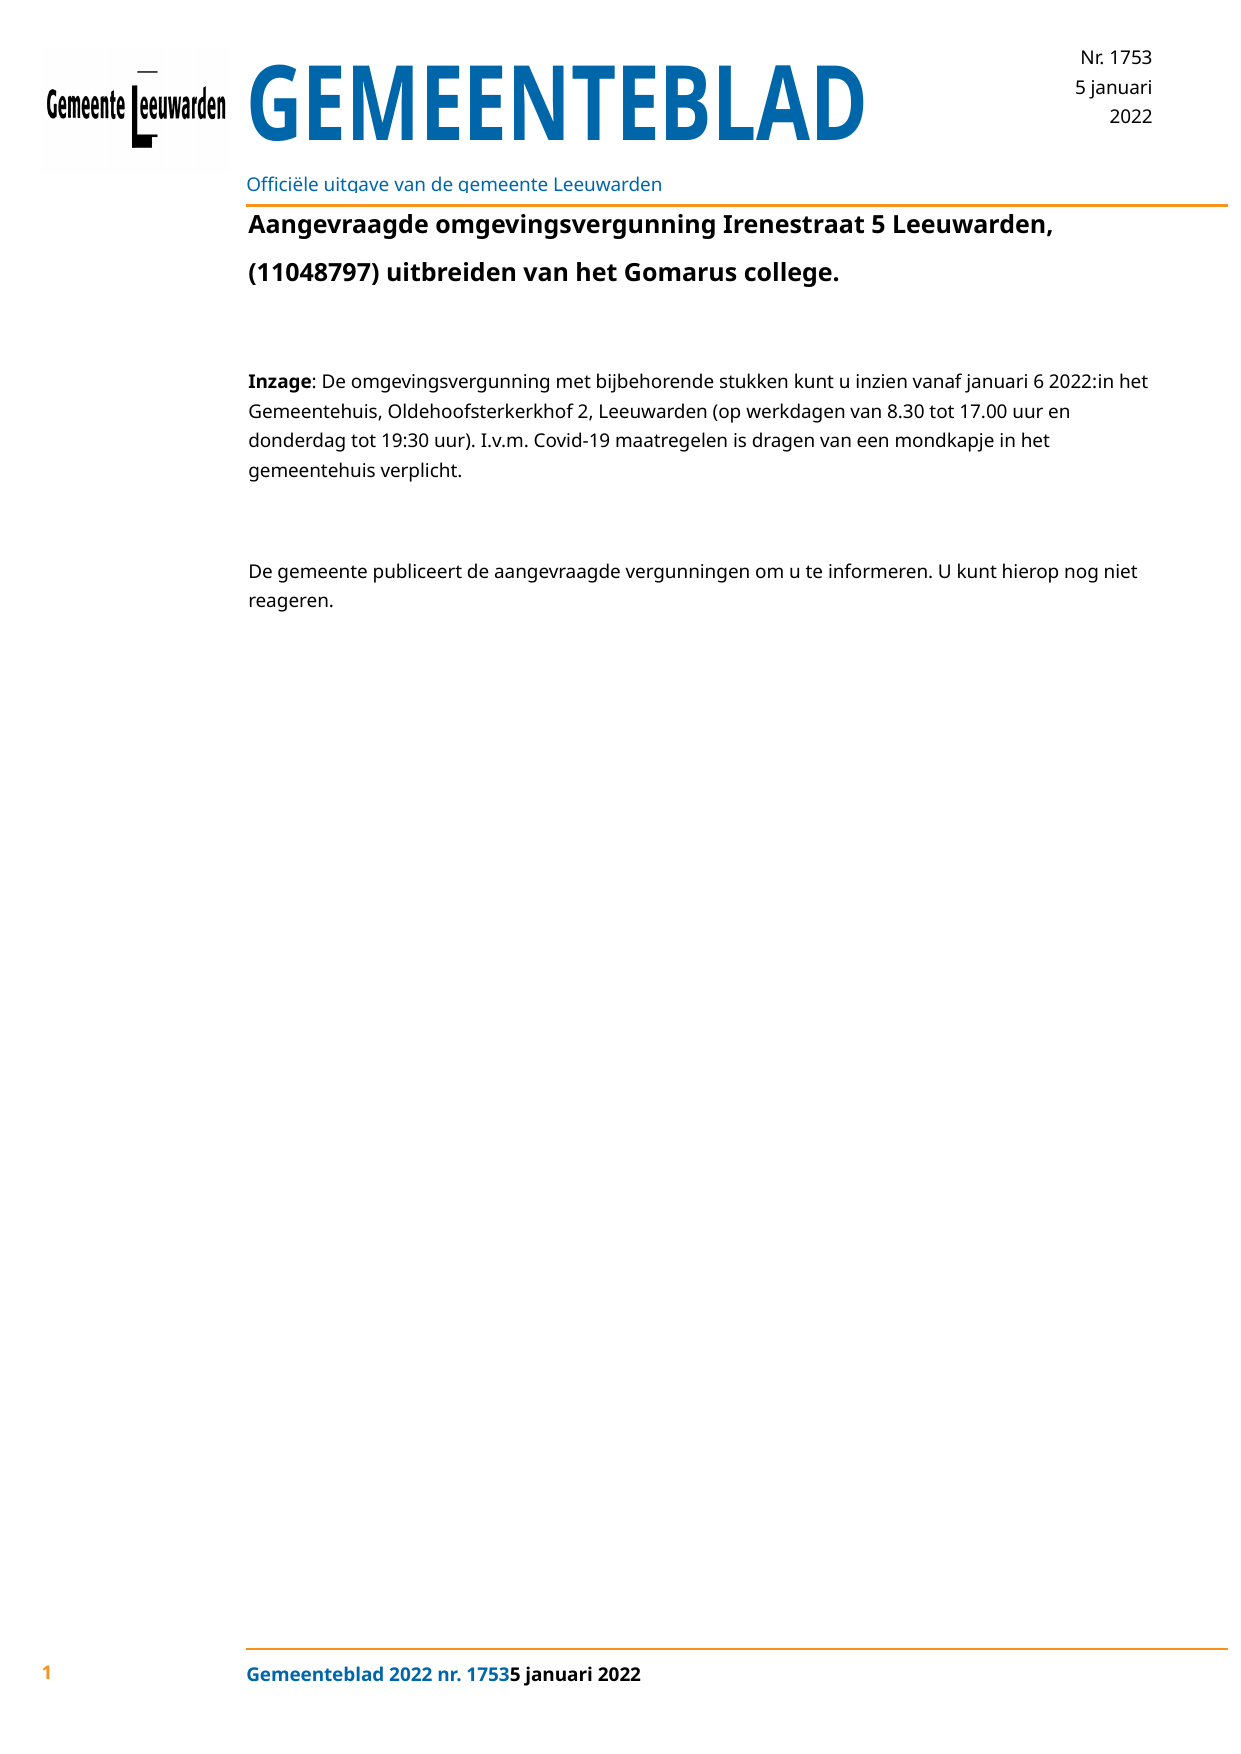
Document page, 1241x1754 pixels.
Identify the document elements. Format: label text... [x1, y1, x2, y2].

text Inzage: De omgevingsvergunning met bijbehorende stukken kunt u inzien vanaf januari 6 2022:in het Gemeentehuis, Oldehoofsterkerkhof 2, Leeuwarden (op werkdagen van 8.30 tot 17.00 uur en donderdag tot 19:30 uur). I.v.m. Covid-19 maatregelen is dragen van een mondkapje in het gemeentehuis verplicht. [248, 368, 1152, 483]
picture [41, 47, 231, 172]
text Aangevraagde omgevingsvergunning Irenestraat 5 Leeuwarden, (11048797) uitbreiden van het Gomarus college. [248, 207, 1152, 288]
text De gemeente publiceert de aangevraagde vergunningen om u te informeren. U kunt hierop nog niet reageren. [248, 558, 1152, 613]
